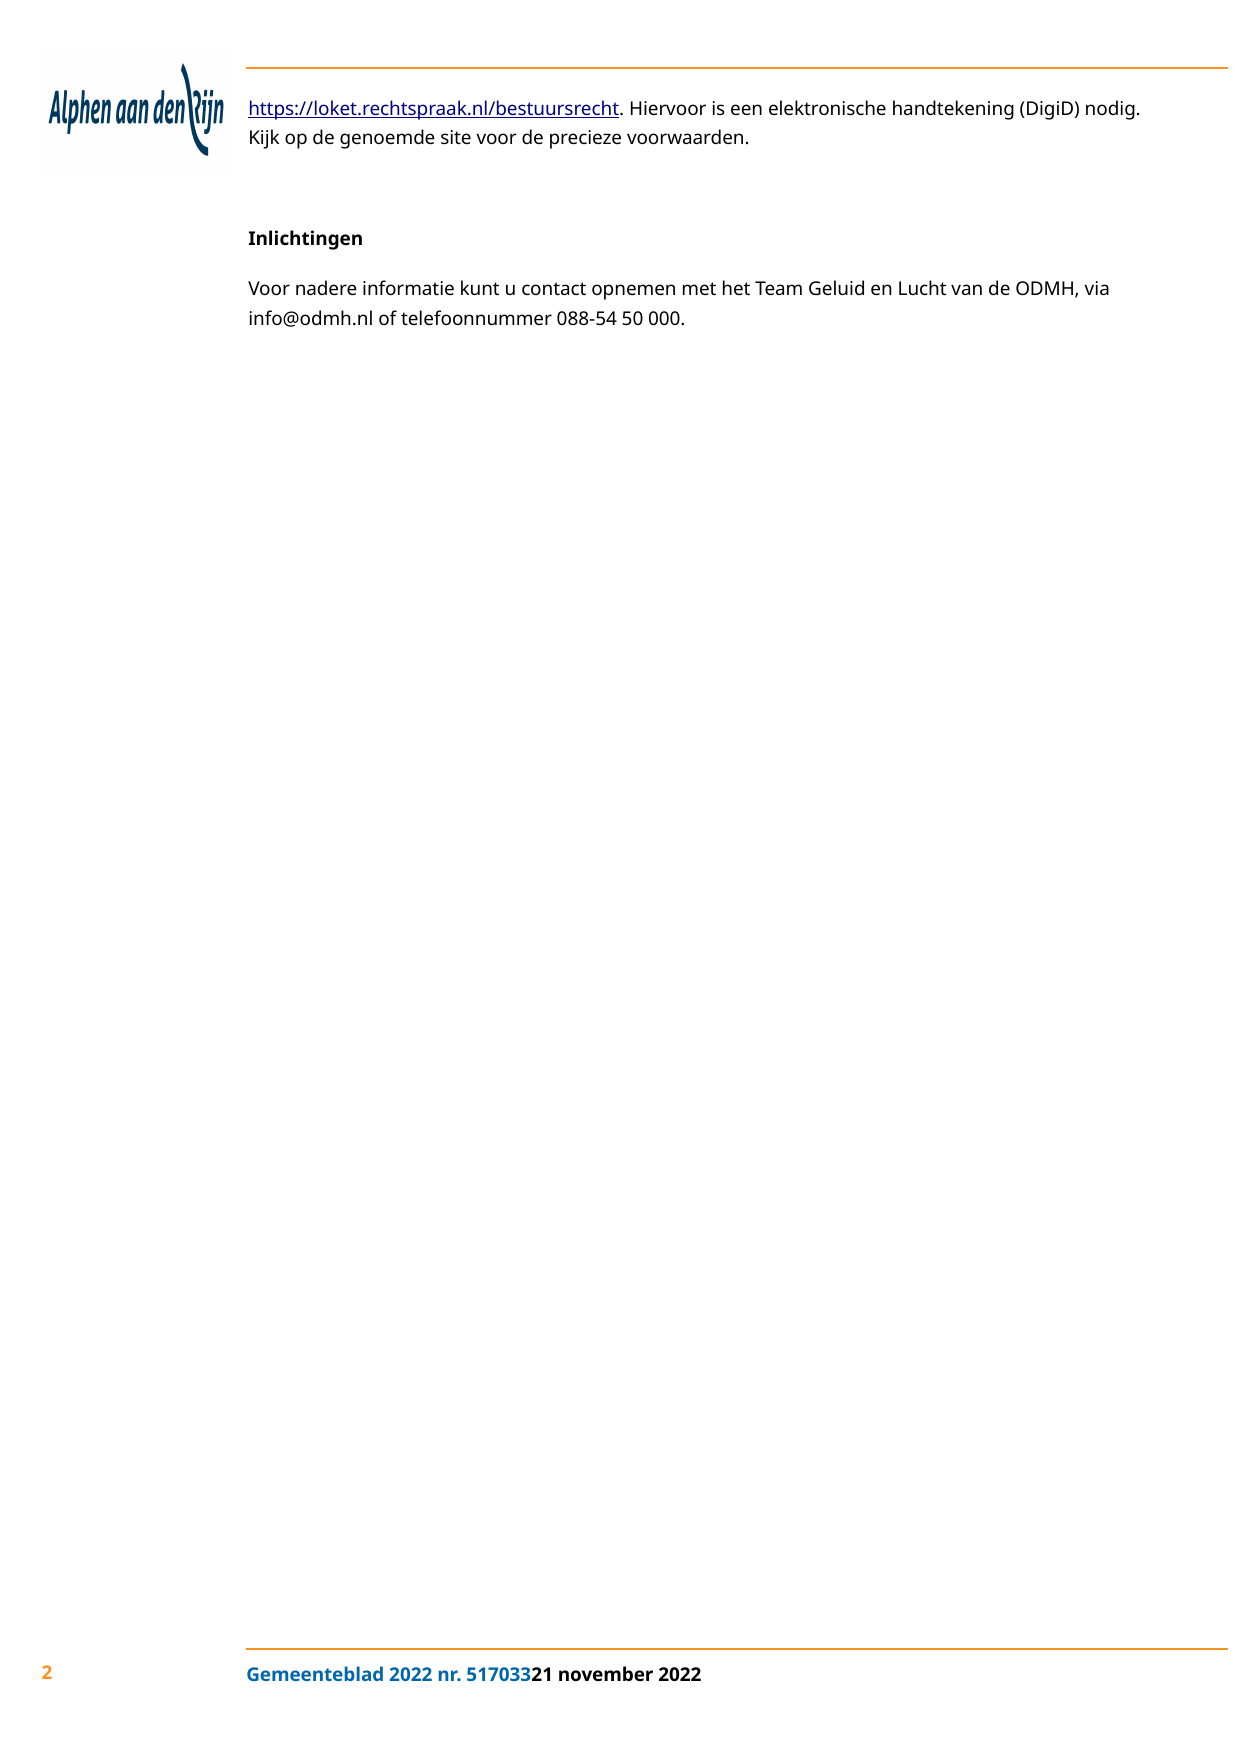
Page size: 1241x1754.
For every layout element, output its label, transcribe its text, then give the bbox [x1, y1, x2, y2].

text https://loket.rechtspraak.nl/bestuursrecht. Hiervoor is een elektronische handtekening (DigiD) nodig. Kijk op de genoemde site voor de precieze voorwaarden. [248, 95, 1152, 150]
text Inlichtingen [248, 225, 1152, 251]
picture [41, 47, 231, 172]
text Voor nadere informatie kunt u contact opnemen met het Team Geluid en Lucht van de ODMH, via info@odmh.nl of telefoonnummer 088-54 50 000. [248, 276, 1152, 331]
